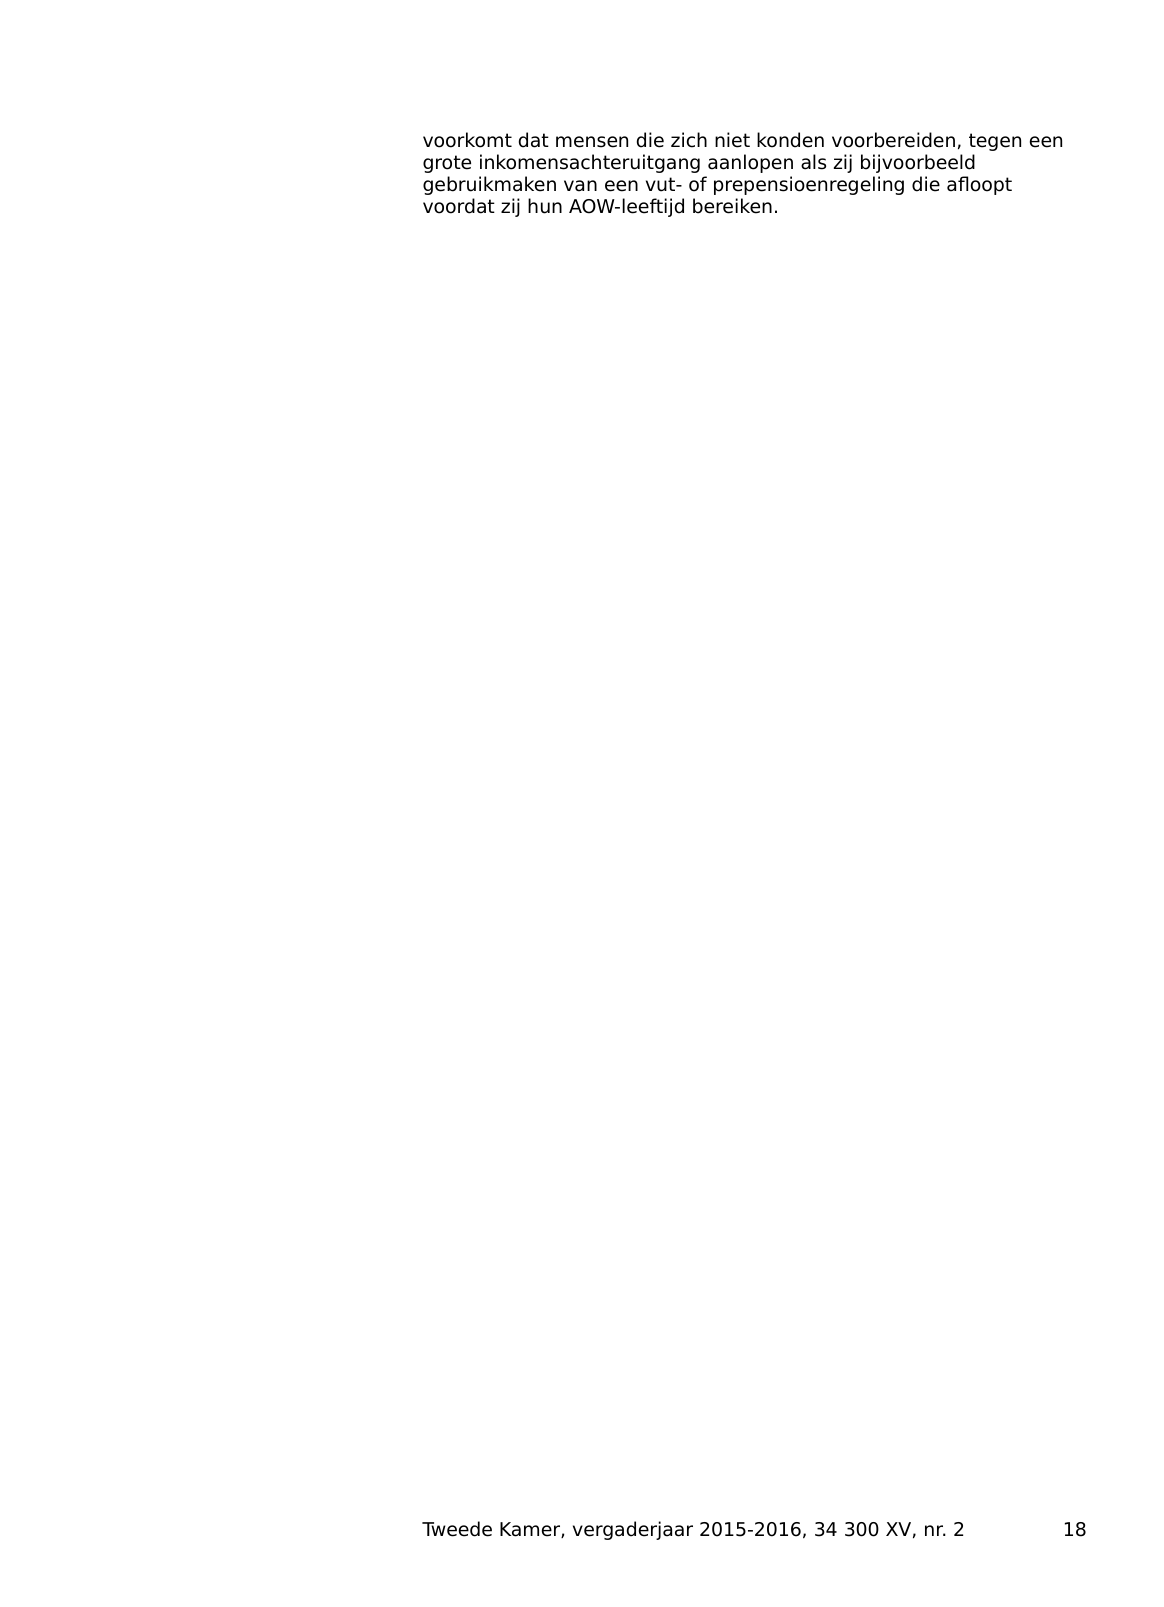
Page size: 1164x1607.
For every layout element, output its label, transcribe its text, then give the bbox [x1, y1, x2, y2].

text voorkomt dat mensen die zich niet konden voorbereiden, tegen een grote inkomensachteruitgang aanlopen als zij bijvoorbeeld gebruikmaken van een vut- of prepensioenregeling die afloopt voordat zij hun AOW-leeftijd bereiken. [422, 130, 1087, 218]
